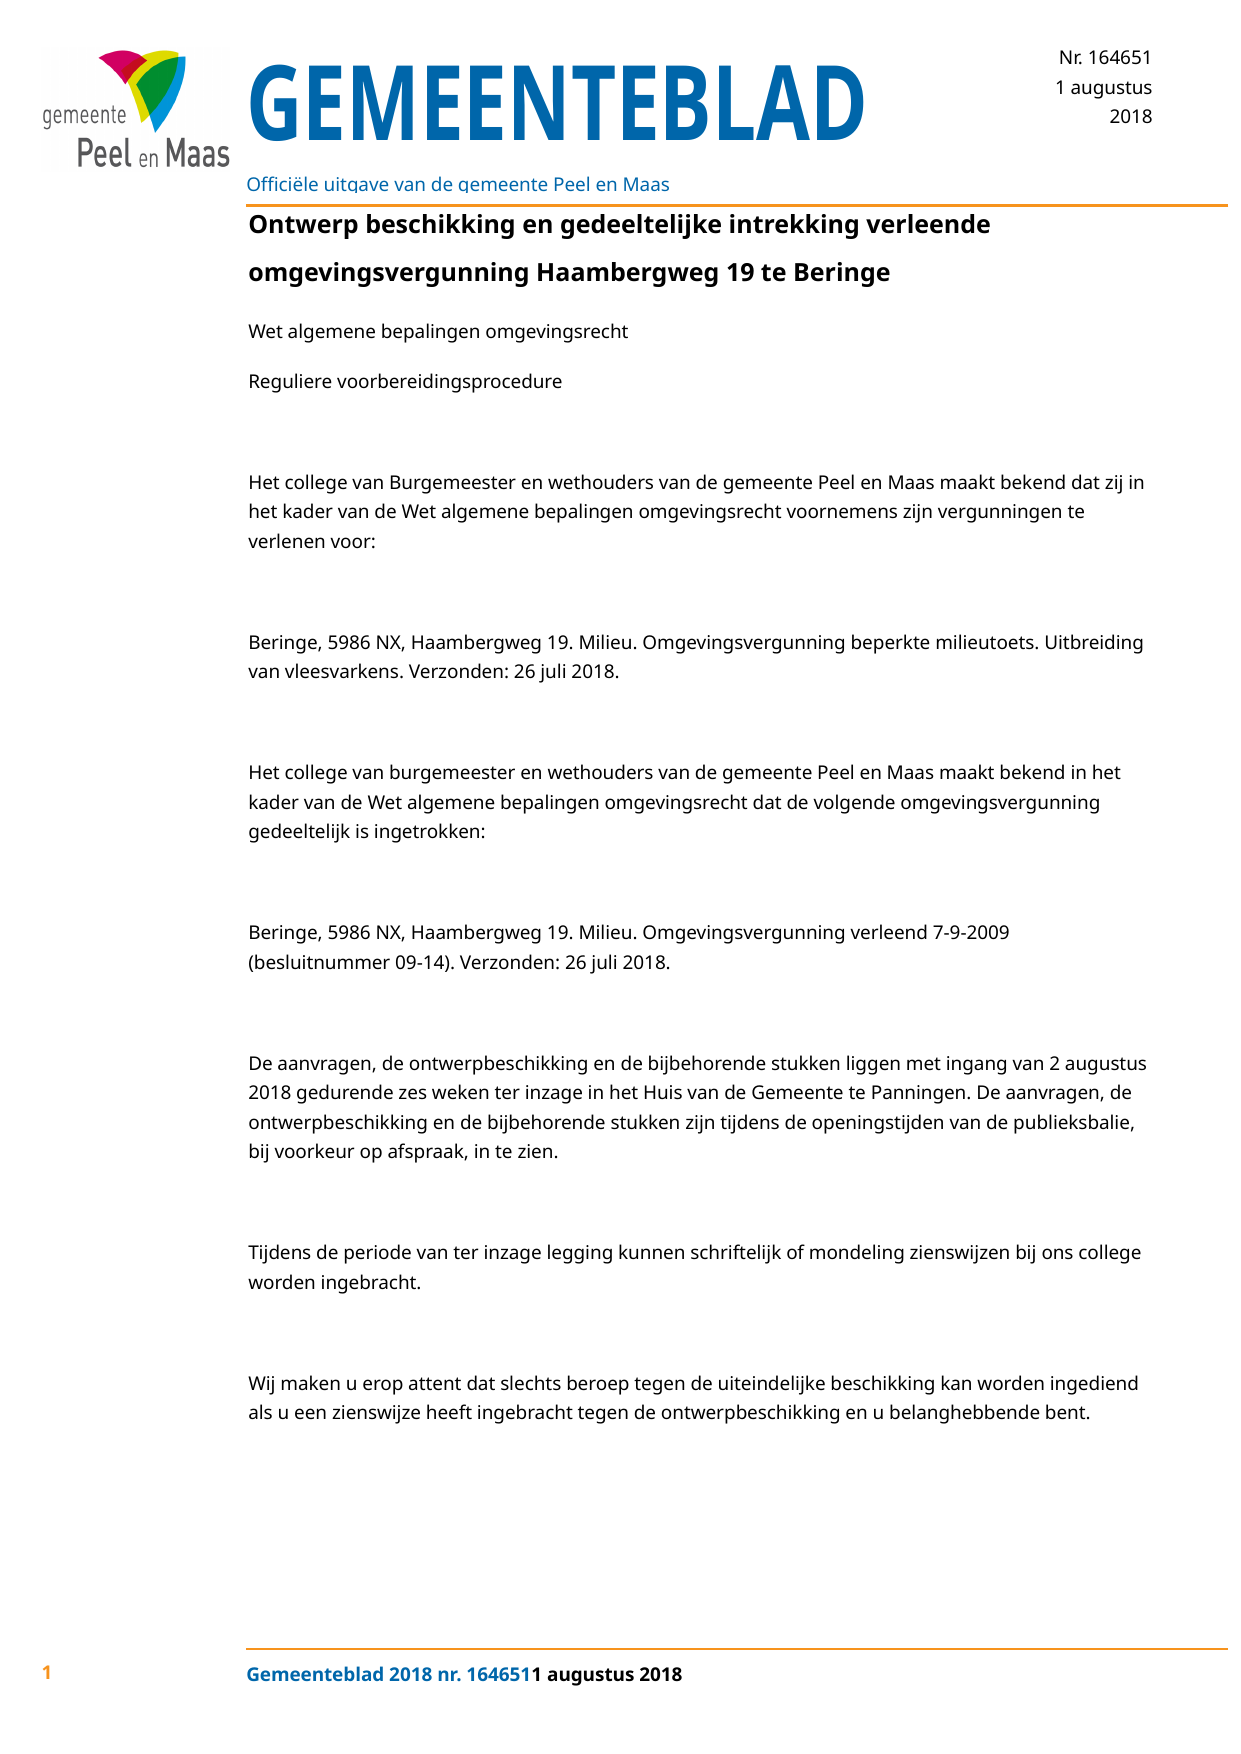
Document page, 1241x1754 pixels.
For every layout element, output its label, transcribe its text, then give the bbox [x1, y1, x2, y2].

text Het college van burgemeester en wethouders van de gemeente Peel en Maas maakt bekend in het kader van de Wet algemene bepalingen omgevingsrecht dat de volgende omgevingsvergunning gedeeltelijk is ingetrokken: [248, 759, 1152, 844]
text Het college van Burgemeester en wethouders van de gemeente Peel en Maas maakt bekend dat zij in het kader van de Wet algemene bepalingen omgevingsrecht voornemens zijn vergunningen te verlenen voor: [248, 469, 1152, 554]
text Reguliere voorbereidingsprocedure [248, 368, 1152, 394]
text Wet algemene bepalingen omgevingsrecht [248, 318, 1152, 344]
text Ontwerp beschikking en gedeeltelijke intrekking verleende omgevingsvergunning Haambergweg 19 te Beringe [248, 207, 1152, 288]
text Tijdens de periode van ter inzage legging kunnen schriftelijk of mondeling zienswijzen bij ons college worden ingebracht. [248, 1239, 1152, 1295]
text De aanvragen, de ontwerpbeschikking en de bijbehorende stukken liggen met ingang van 2 augustus 2018 gedurende zes weken ter inzage in het Huis van de Gemeente te Panningen. De aanvragen, de ontwerpbeschikking en de bijbehorende stukken zijn tijdens de openingstijden van de publieksbalie, bij voorkeur op afspraak, in te zien. [248, 1050, 1152, 1164]
text Wij maken u erop attent dat slechts beroep tegen de uiteindelijke beschikking kan worden ingediend als u een zienswijze heeft ingebracht tegen de ontwerpbeschikking en u belanghebbende bent. [248, 1370, 1152, 1425]
text Beringe, 5986 NX, Haambergweg 19. Milieu. Omgevingsvergunning beperkte milieutoets. Uitbreiding van vleesvarkens. Verzonden: 26 juli 2018. [248, 629, 1152, 684]
picture [41, 47, 231, 172]
text Beringe, 5986 NX, Haambergweg 19. Milieu. Omgevingsvergunning verleend 7-9-2009 (besluitnummer 09-14). Verzonden: 26 juli 2018. [248, 919, 1152, 975]
